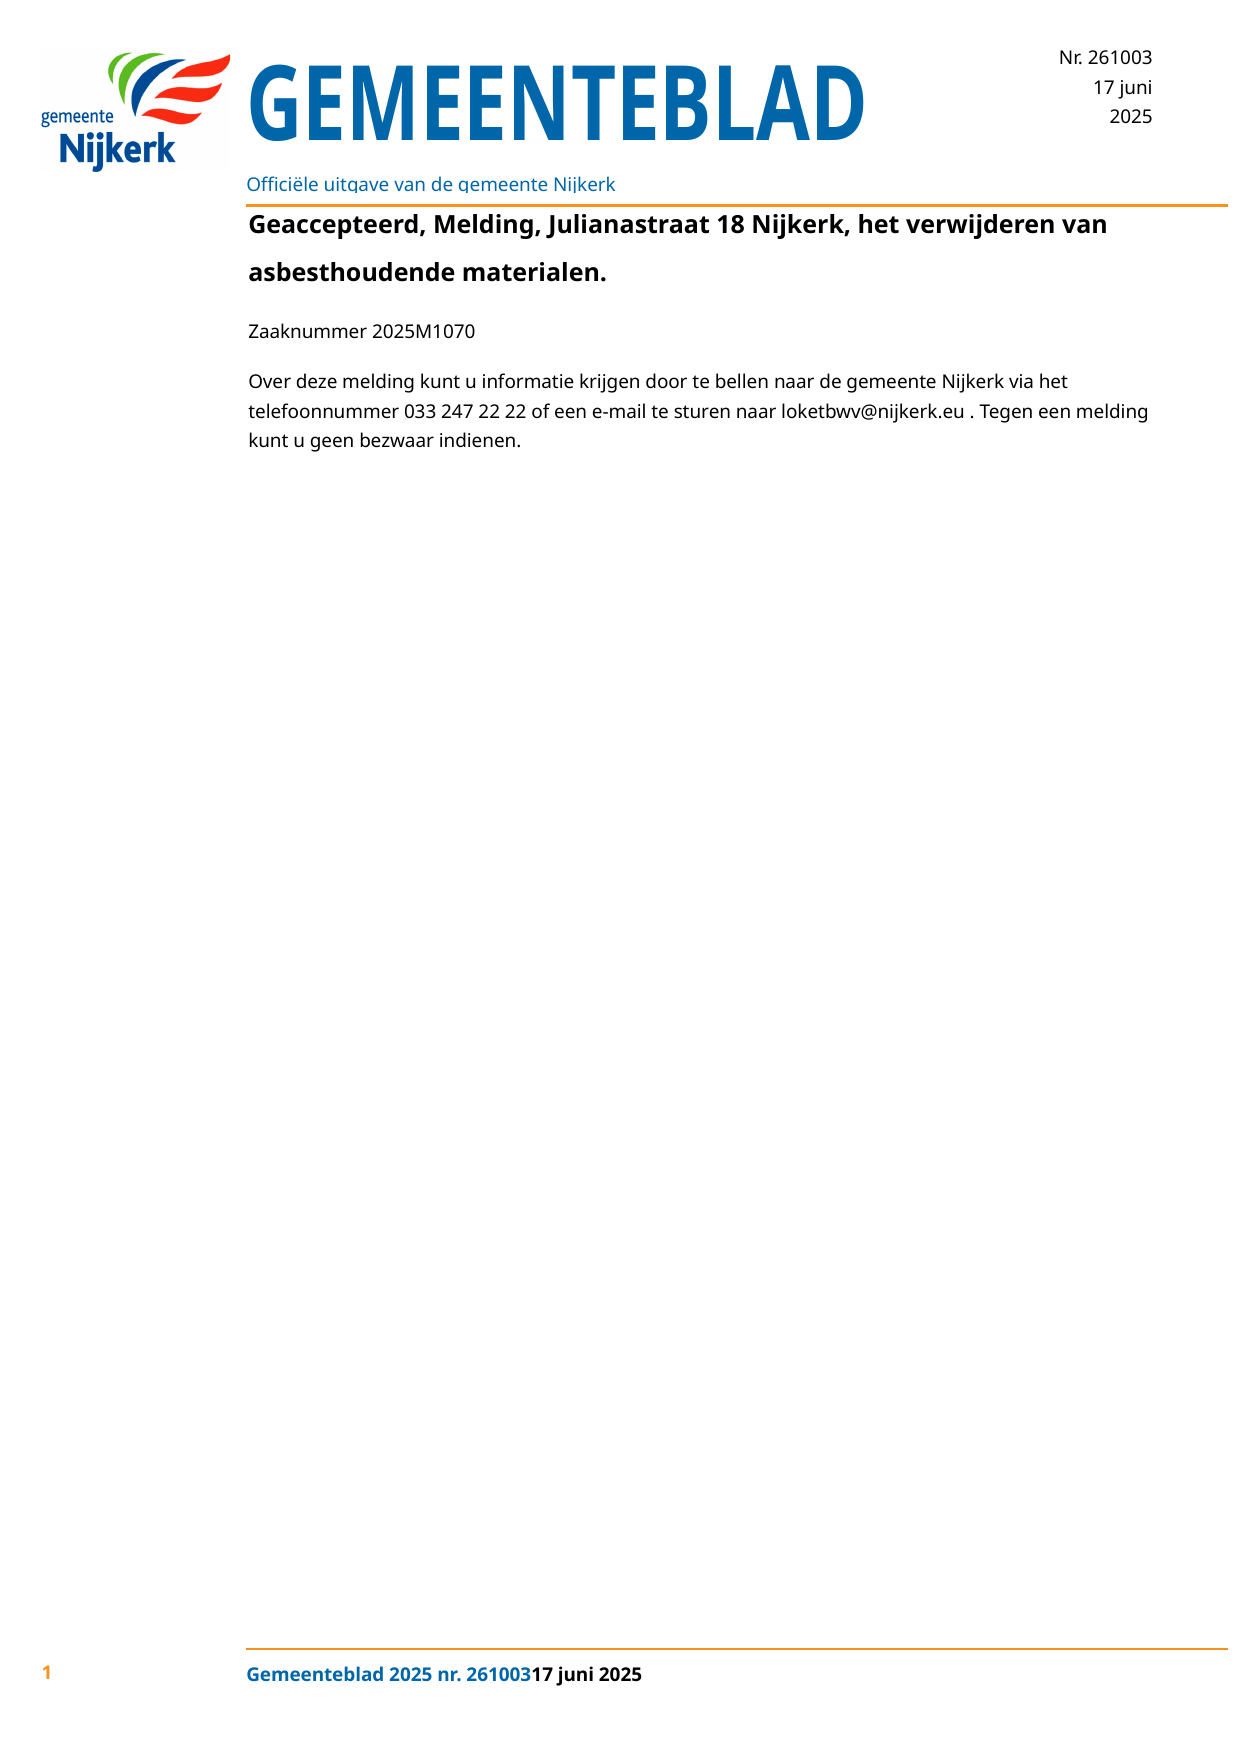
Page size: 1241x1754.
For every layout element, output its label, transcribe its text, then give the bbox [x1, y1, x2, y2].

text Geaccepteerd, Melding, Julianastraat 18 Nijkerk, het verwijderen van asbesthoudende materialen. [248, 207, 1152, 288]
picture [41, 47, 231, 172]
text Over deze melding kunt u informatie krijgen door te bellen naar de gemeente Nijkerk via het telefoonnummer 033 247 22 22 of een e-mail te sturen naar loketbwv@nijkerk.eu . Tegen een melding kunt u geen bezwaar indienen. [248, 368, 1152, 453]
text Zaaknummer 2025M1070 [248, 318, 1152, 344]
